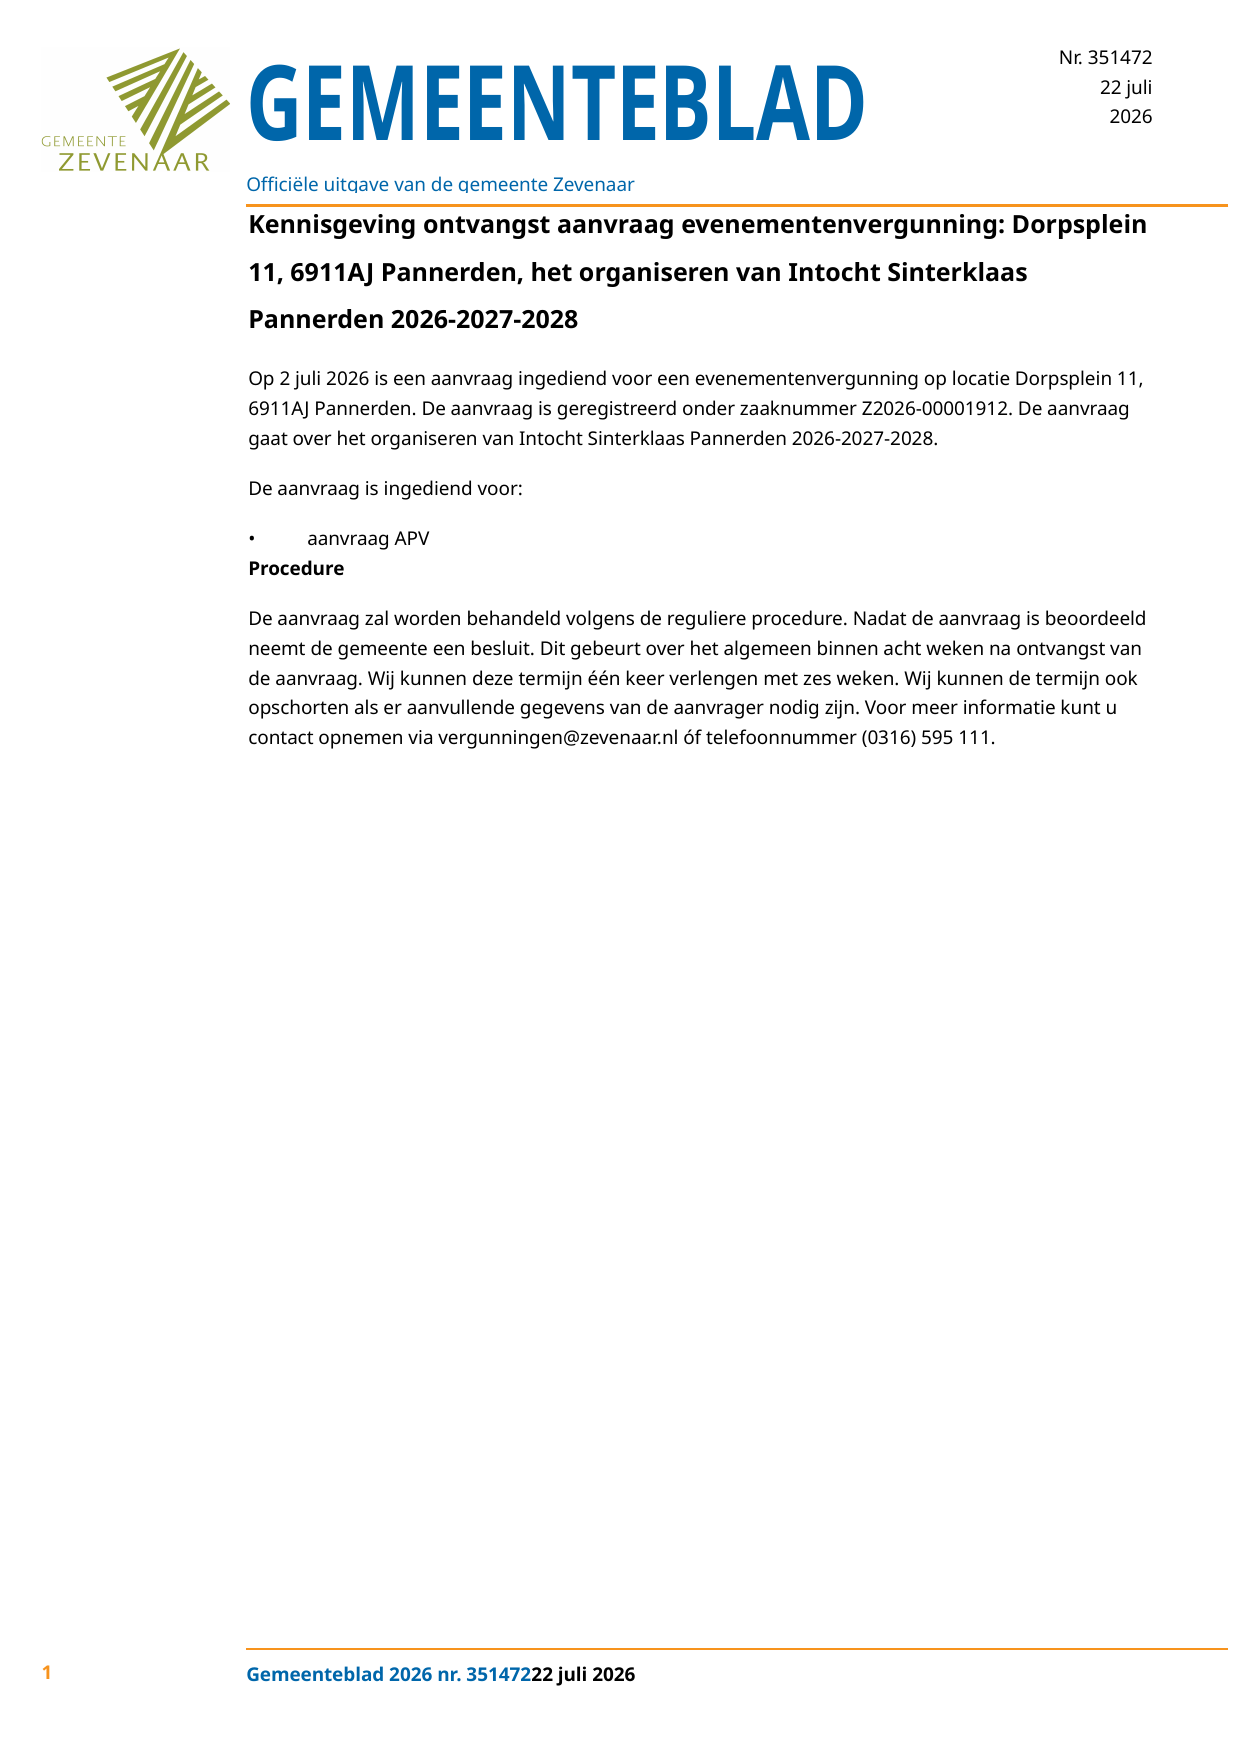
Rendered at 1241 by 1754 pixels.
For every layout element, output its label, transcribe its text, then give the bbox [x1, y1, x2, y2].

text De aanvraag zal worden behandeld volgens de reguliere procedure. Nadat de aanvraag is beoordeeld neemt de gemeente een besluit. Dit gebeurt over het algemeen binnen acht weken na ontvangst van de aanvraag. Wij kunnen deze termijn één keer verlengen met zes weken. Wij kunnen de termijn ook opschorten als er aanvullende gegevens van de aanvrager nodig zijn. Voor meer informatie kunt u contact opnemen via vergunningen@zevenaar.nl óf telefoonnummer (0316) 595 111. [248, 606, 1152, 749]
list aanvraag APV [248, 526, 1152, 551]
text Op 2 juli 2026 is een aanvraag ingediend voor een evenementenvergunning op locatie Dorpsplein 11, 6911AJ Pannerden. De aanvraag is geregistreerd onder zaaknummer Z2026-00001912. De aanvraag gaat over het organiseren van Intocht Sinterklaas Pannerden 2026-2027-2028. [248, 366, 1152, 450]
picture [41, 47, 231, 172]
text Procedure [248, 555, 1152, 581]
text De aanvraag is ingediend voor: [248, 475, 1152, 501]
text Kennisgeving ontvangst aanvraag evenementenvergunning: Dorpsplein 11, 6911AJ Pannerden, het organiseren van Intocht Sinterklaas Pannerden 2026-2027-2028 [248, 207, 1152, 336]
